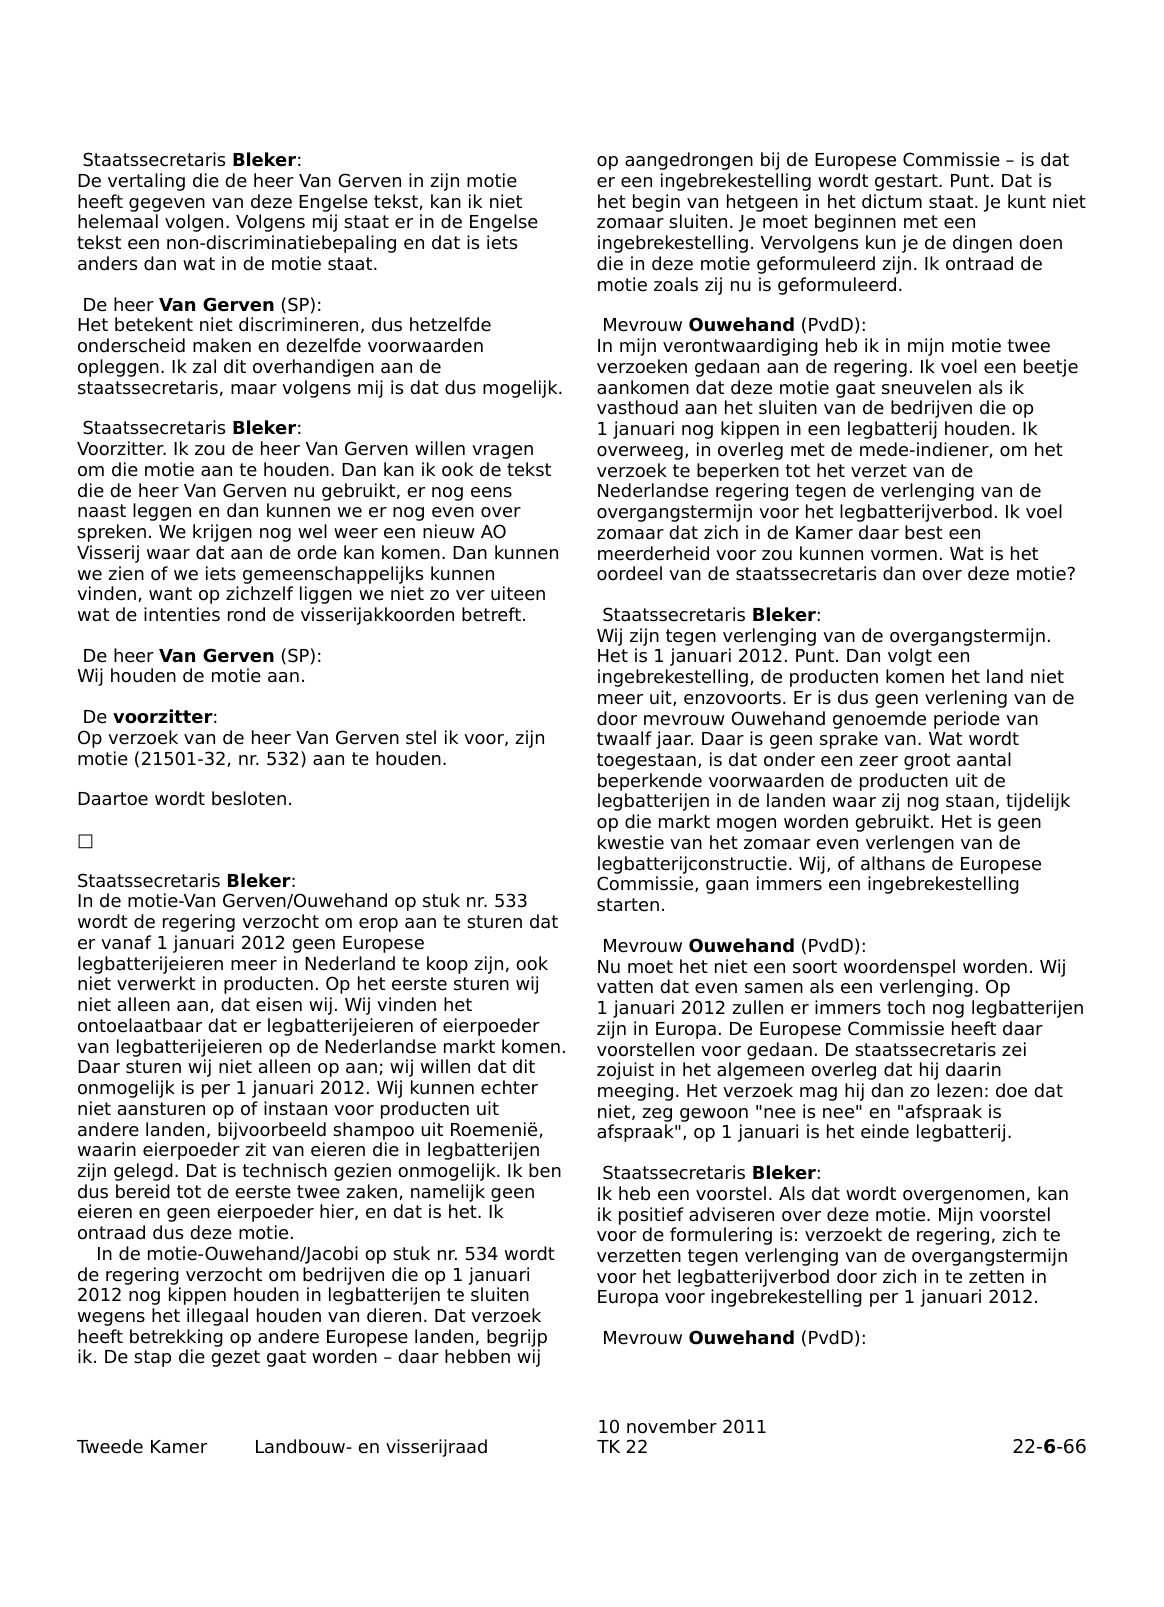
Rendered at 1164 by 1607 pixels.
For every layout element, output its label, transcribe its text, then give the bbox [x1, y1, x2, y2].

text Staatssecretaris Bleker: [77, 150, 567, 171]
text Het betekent niet discrimineren, dus hetzelfde onderscheid maken en dezelfde voorwaarden opleggen. Ik zal dit overhandigen aan de staatssecretaris, maar volgens mij is dat dus mogelijk. [77, 315, 567, 398]
text In mijn verontwaardiging heb ik in mijn motie twee verzoeken gedaan aan de regering. Ik voel een beetje aankomen dat deze motie gaat sneuvelen als ik vasthoud aan het sluiten van de bedrijven die op 1 januari nog kippen in een legbatterij houden. Ik overweeg, in overleg met de mede-indiener, om het verzoek te beperken tot het verzet van de Nederlandse regering tegen de verlenging van de overgangstermijn voor het legbatterijverbod. Ik voel zomaar dat zich in de Kamer daar best een meerderheid voor zou kunnen vormen. Wat is het oordeel van de staatssecretaris dan over deze motie? [596, 336, 1087, 585]
text In de motie-Van Gerven/Ouwehand op stuk nr. 533 wordt de regering verzocht om erop aan te sturen dat er vanaf 1 januari 2012 geen Europese legbatterijeieren meer in Nederland te koop zijn, ook niet verwerkt in producten. Op het eerste sturen wij niet alleen aan, dat eisen wij. Wij vinden het ontoelaatbaar dat er legbatterijeieren of eierpoeder van legbatterijeieren op de Nederlandse markt komen. Daar sturen wij niet alleen op aan; wij willen dat dit onmogelijk is per 1 januari 2012. Wij kunnen echter niet aansturen op of instaan voor producten uit andere landen, bijvoorbeeld shampoo uit Roemenië, waarin eierpoeder zit van eieren die in legbatterijen zijn gelegd. Dat is technisch gezien onmogelijk. Ik ben dus bereid tot de eerste twee zaken, namelijk geen eieren en geen eierpoeder hier, en dat is het. Ik ontraad dus deze motie. [77, 891, 567, 1244]
text In de motie-Ouwehand/Jacobi op stuk nr. 534 wordt de regering verzocht om bedrijven die op 1 januari 2012 nog kippen houden in legbatterijen te sluiten wegens het illegaal houden van dieren. Dat verzoek heeft betrekking op andere Europese landen, begrijp ik. De stap die gezet gaat worden – daar hebben wij [77, 1244, 567, 1368]
text Daartoe wordt besloten. [77, 789, 567, 810]
text Mevrouw Ouwehand (PvdD): [596, 315, 1087, 336]
text Staatssecretaris Bleker: [596, 605, 1087, 626]
text Voorzitter. Ik zou de heer Van Gerven willen vragen om die motie aan te houden. Dan kan ik ook de tekst die de heer Van Gerven nu gebruikt, er nog eens naast leggen en dan kunnen we er nog even over spreken. We krijgen nog wel weer een nieuw AO Visserij waar dat aan de orde kan komen. Dan kunnen we zien of we iets gemeenschappelijks kunnen vinden, want op zichzelf liggen we niet zo ver uiteen wat de intenties rond de visserijakkoorden betreft. [77, 439, 567, 626]
text Mevrouw Ouwehand (PvdD): [596, 1328, 1087, 1349]
text Ik heb een voorstel. Als dat wordt overgenomen, kan ik positief adviseren over deze motie. Mijn voorstel voor de formulering is: verzoekt de regering, zich te verzetten tegen verlenging van de overgangstermijn voor het legbatterijverbod door zich in te zetten in Europa voor ingebrekestelling per 1 januari 2012. [596, 1184, 1087, 1308]
text De voorzitter: [77, 707, 567, 728]
text □ [77, 830, 567, 851]
text Wij houden de motie aan. [77, 666, 567, 687]
text De vertaling die de heer Van Gerven in zijn motie heeft gegeven van deze Engelse tekst, kan ik niet helemaal volgen. Volgens mij staat er in de Engelse tekst een non-discriminatiebepaling en dat is iets anders dan wat in de motie staat. [77, 171, 567, 274]
text op aangedrongen bij de Europese Commissie – is dat er een ingebrekestelling wordt gestart. Punt. Dat is het begin van hetgeen in het dictum staat. Je kunt niet zomaar sluiten. Je moet beginnen met een ingebrekestelling. Vervolgens kun je de dingen doen die in deze motie geformuleerd zijn. Ik ontraad de motie zoals zij nu is geformuleerd. [596, 150, 1087, 295]
text De heer Van Gerven (SP): [77, 646, 567, 666]
text Staatssecretaris Bleker: [596, 1163, 1087, 1184]
text Mevrouw Ouwehand (PvdD): [596, 936, 1087, 956]
text Wij zijn tegen verlenging van de overgangstermijn. Het is 1 januari 2012. Punt. Dan volgt een ingebrekestelling, de producten komen het land niet meer uit, enzovoorts. Er is dus geen verlening van de door mevrouw Ouwehand genoemde periode van twaalf jaar. Daar is geen sprake van. Wat wordt toegestaan, is dat onder een zeer groot aantal beperkende voorwaarden de producten uit de legbatterijen in de landen waar zij nog staan, tijdelijk op die markt mogen worden gebruikt. Het is geen kwestie van het zomaar even verlengen van de legbatterijconstructie. Wij, of althans de Europese Commissie, gaan immers een ingebrekestelling starten. [596, 626, 1087, 916]
text Op verzoek van de heer Van Gerven stel ik voor, zijn motie (21501-32, nr. 532) aan te houden. [77, 728, 567, 769]
text De heer Van Gerven (SP): [77, 294, 567, 315]
text Nu moet het niet een soort woordenspel worden. Wij vatten dat even samen als een verlenging. Op 1 januari 2012 zullen er immers toch nog legbatterijen zijn in Europa. De Europese Commissie heeft daar voorstellen voor gedaan. De staatssecretaris zei zojuist in het algemeen overleg dat hij daarin meeging. Het verzoek mag hij dan zo lezen: doe dat niet, zeg gewoon "nee is nee" en "afspraak is afspraak", op 1 januari is het einde legbatterij. [596, 956, 1087, 1143]
text Staatssecretaris Bleker: [77, 871, 567, 891]
text Staatssecretaris Bleker: [77, 418, 567, 439]
